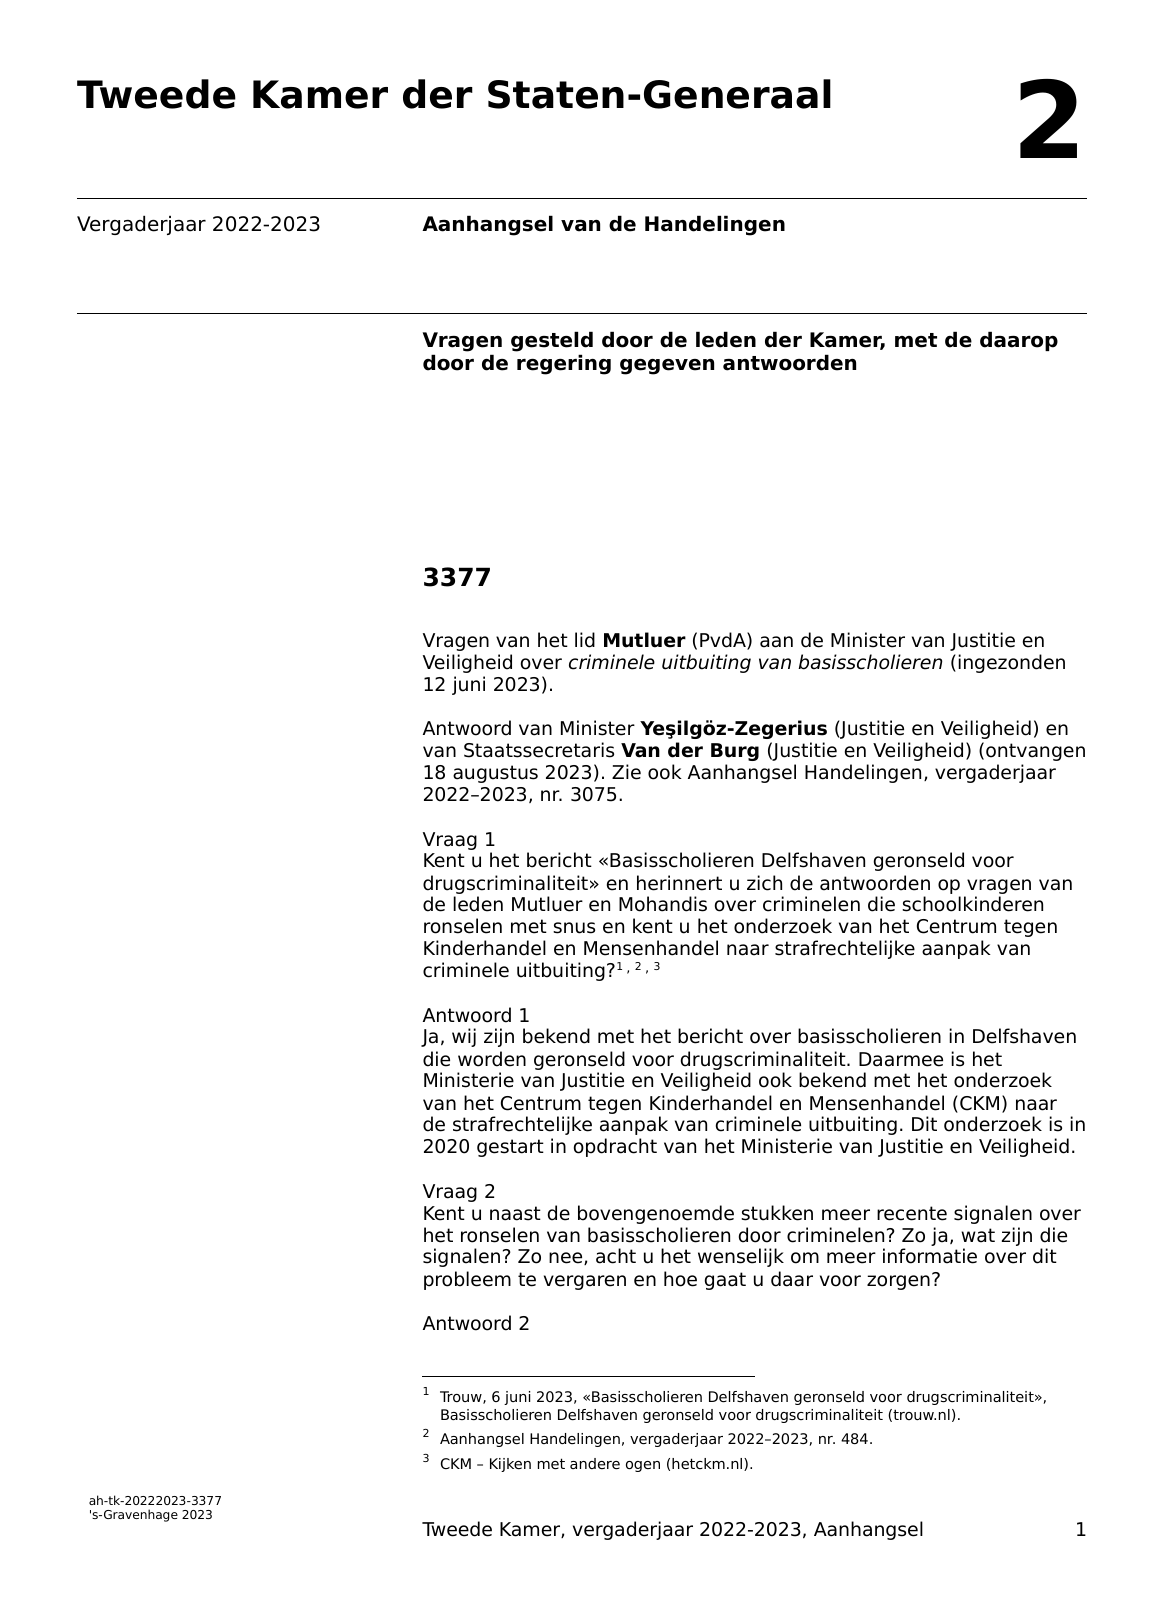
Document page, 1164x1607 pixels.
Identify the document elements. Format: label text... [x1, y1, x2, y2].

text Vraag 2 [422, 1181, 1087, 1202]
table_cell Aanhangsel van de Handelingen [422, 199, 1087, 313]
text Aanhangsel Handelingen, vergaderjaar 2022–2023, nr. 484. [422, 1427, 1087, 1449]
text 3377 [422, 563, 1087, 592]
text Kent u het bericht «Basisscholieren Delfshaven geronseld voor drugscriminaliteit» en herinnert u zich de antwoorden op vragen van de leden Mutluer en Mohandis over criminelen die schoolkinderen ronselen met snus en kent u het onderzoek van het Centrum tegen Kinderhandel en Mensenhandel naar strafrechtelijke aanpak van criminele uitbuiting?, , [422, 850, 1087, 982]
table_header 2 [886, 59, 1087, 198]
text 's-Gravenhage 2023 [88, 1508, 323, 1522]
text Antwoord 1 [422, 1004, 1087, 1026]
text ah-tk-20222023-3377 [88, 1494, 323, 1508]
text Vraag 1 [422, 828, 1087, 850]
table_cell Vergaderjaar 2022-2023 [77, 199, 422, 313]
text Antwoord van Minister Yeşilgöz-Zegerius (Justitie en Veiligheid) en van Staatssecretaris Van der Burg (Justitie en Veiligheid) (ontvangen 18 augustus 2023). Zie ook Aanhangsel Handelingen, vergaderjaar 2022–2023, nr. 3075. [422, 718, 1087, 806]
text Trouw, 6 juni 2023, «Basisscholieren Delfshaven geronseld voor drugscriminaliteit», Basisscholieren Delfshaven geronseld voor drugscriminaliteit (trouw.nl). [422, 1385, 1087, 1424]
text CKM – Kijken met andere ogen (hetckm.nl). [422, 1452, 1087, 1474]
text Vragen van het lid Mutluer (PvdA) aan de Minister van Justitie en Veiligheid over criminele uitbuiting van basisscholieren (ingezonden 12 juni 2023). [422, 630, 1087, 696]
text Antwoord 2 [422, 1313, 1087, 1334]
table_cell Vragen gesteld door de leden der Kamer, met de daarop door de regering gegeven antwoorden [422, 314, 1087, 375]
text Ja, wij zijn bekend met het bericht over basisscholieren in Delfshaven die worden geronseld voor drugscriminaliteit. Daarmee is het Ministerie van Justitie en Veiligheid ook bekend met het onderzoek van het Centrum tegen Kinderhandel en Mensenhandel (CKM) naar de strafrechtelijke aanpak van criminele uitbuiting. Dit onderzoek is in 2020 gestart in opdracht van het Ministerie van Justitie en Veiligheid. [422, 1026, 1087, 1158]
text Kent u naast de bovengenoemde stukken meer recente signalen over het ronselen van basisscholieren door criminelen? Zo ja, wat zijn die signalen? Zo nee, acht u het wenselijk om meer informatie over dit probleem te vergaren en hoe gaat u daar voor zorgen? [422, 1202, 1087, 1290]
table_header Tweede Kamer der Staten-Generaal [77, 59, 886, 198]
table_cell [77, 314, 422, 375]
